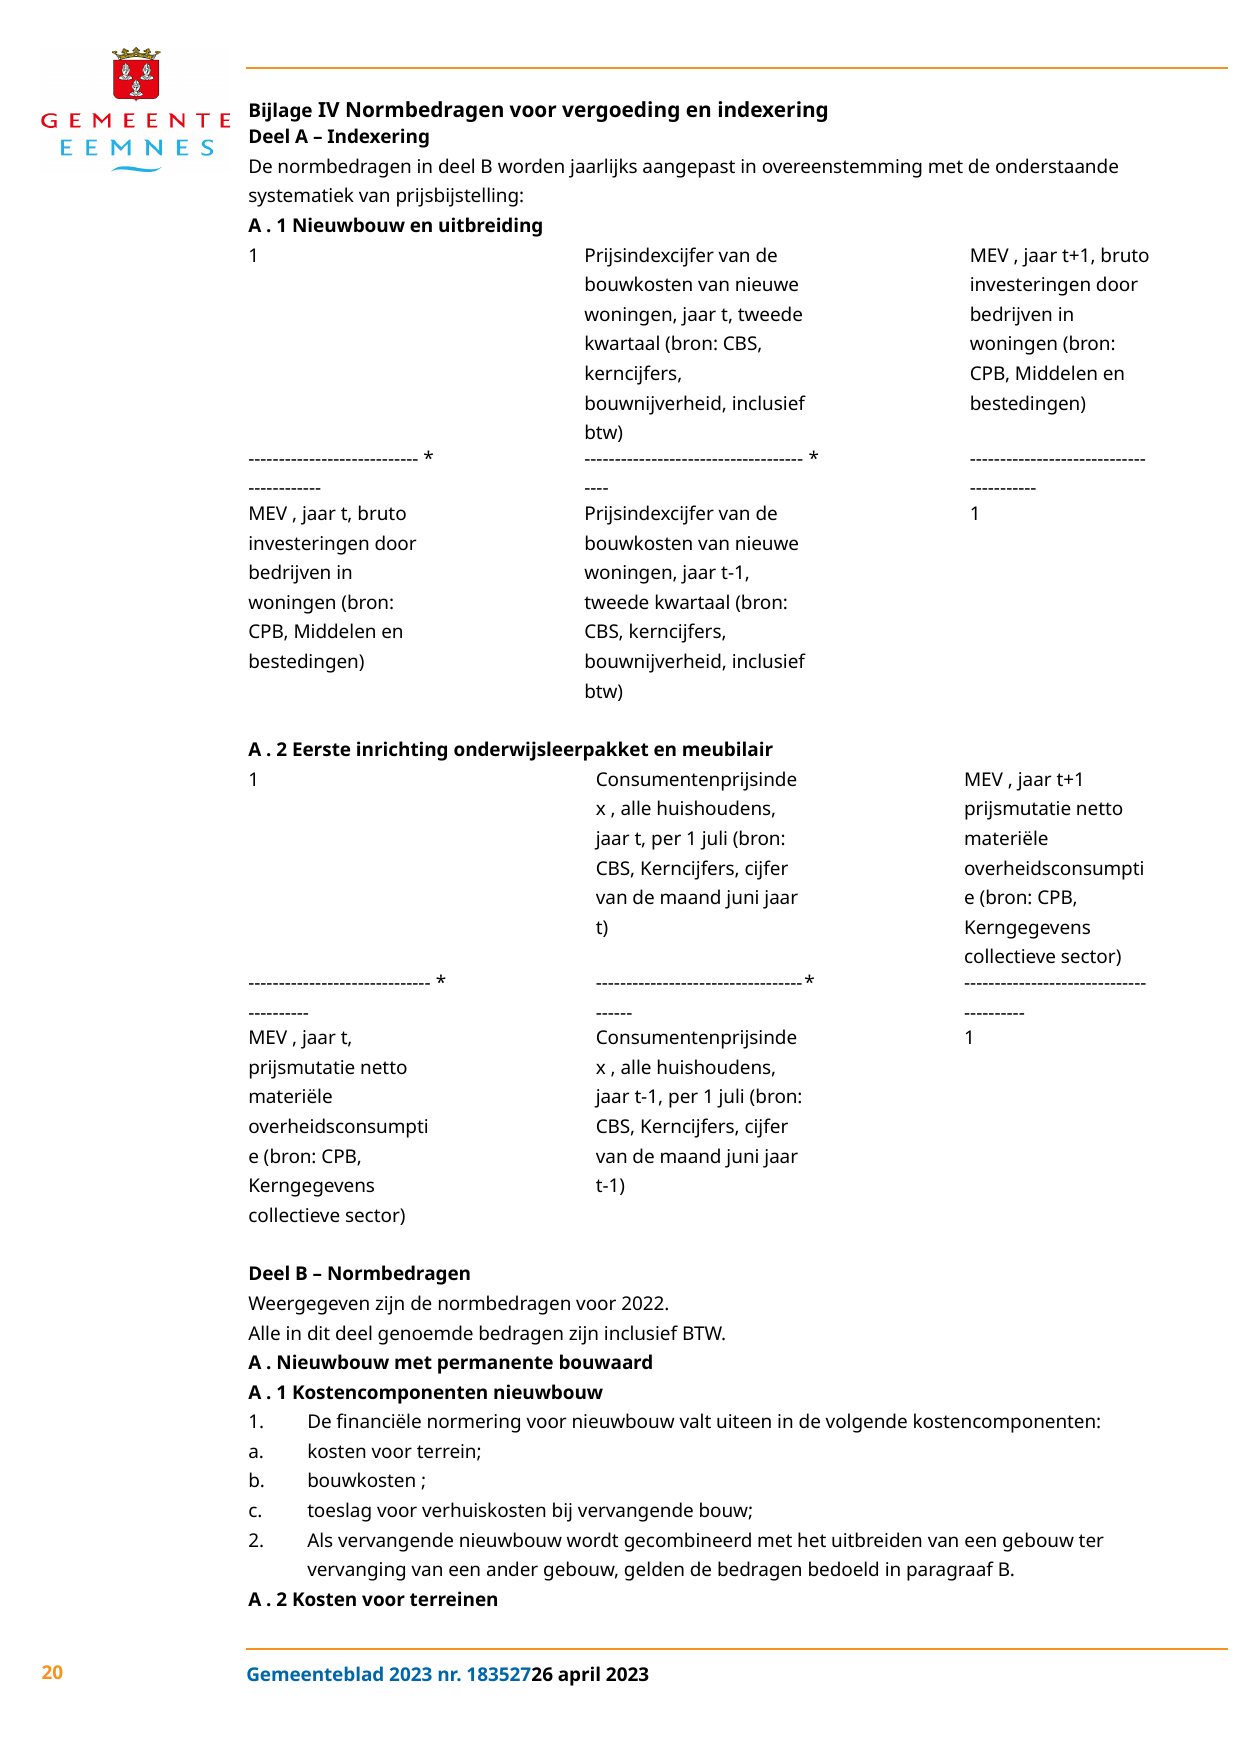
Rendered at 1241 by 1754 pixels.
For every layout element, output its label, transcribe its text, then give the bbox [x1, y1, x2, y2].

list Als vervangende nieuwbouw wordt gecombineerd met het uitbreiden van een gebouw ter vervanging van een ander gebouw, gelden de bedragen bedoeld in paragraaf B. [248, 1527, 1152, 1582]
table_cell 1 [970, 500, 1152, 703]
table_cell MEV , jaar t, bruto investeringen door bedrijven in woningen (bron: CPB, Middelen en bestedingen) [248, 500, 423, 703]
table_cell [436, 1025, 596, 1228]
table_cell * [423, 445, 584, 500]
text Weergegeven zijn de normbedragen voor 2022. [248, 1290, 1152, 1316]
table_cell ---------------------------------------- [248, 969, 436, 1024]
text Deel A – Indexering [248, 123, 1152, 149]
table_cell [808, 500, 969, 703]
table_cell * [436, 969, 596, 1024]
table_cell MEV , jaar t, prijsmutatie netto materiële overheidsconsumptie (bron: CPB, Kerngegevens collectieve sector) [248, 1025, 436, 1228]
table_cell [804, 1025, 964, 1228]
table_header Consumentenprijsindex , alle huishoudens, jaar t, per 1 juli (bron: CBS, Kerncijfers, cijfer van de maand juni jaar t) [596, 766, 804, 969]
table_header Prijsindexcijfer van de bouwkosten van nieuwe woningen, jaar t, tweede kwartaal (bron: CBS, kerncijfers, bouwnijverheid, inclusief btw) [584, 242, 808, 445]
text A . 2 Eerste inrichting onderwijsleerpakket en meubilair [248, 736, 1152, 762]
list toeslag voor verhuiskosten bij vervangende bouw; [248, 1497, 1152, 1523]
table_cell * [804, 969, 964, 1024]
table_cell Consumentenprijsindex , alle huishoudens, jaar t-1, per 1 juli (bron: CBS, Kerncijfers, cijfer van de maand juni jaar t-1) [596, 1025, 804, 1228]
table_cell Prijsindexcijfer van de bouwkosten van nieuwe woningen, jaar t-1, tweede kwartaal (bron: CBS, kerncijfers, bouwnijverheid, inclusief btw) [584, 500, 808, 703]
table_cell ---------------------------------------- [970, 445, 1152, 500]
table_cell ---------------------------------------- [248, 445, 423, 500]
list kosten voor terrein; [248, 1438, 1152, 1464]
picture [41, 47, 231, 172]
table_header [808, 242, 969, 445]
table_header [436, 766, 596, 969]
table_cell ---------------------------------------- [584, 445, 808, 500]
text Alle in dit deel genoemde bedragen zijn inclusief BTW. [248, 1320, 1152, 1346]
text A . 1 Nieuwbouw en uitbreiding [248, 212, 1152, 238]
list De financiële normering voor nieuwbouw valt uiteen in de volgende kostencomponenten: [248, 1408, 1152, 1434]
table_header MEV , jaar t+1 prijsmutatie netto materiële overheidsconsumptie (bron: CPB, Kerngegevens collectieve sector) [964, 766, 1152, 969]
table_header [804, 766, 964, 969]
table_cell [423, 500, 584, 703]
text Deel B – Normbedragen [248, 1261, 1152, 1286]
table_header MEV , jaar t+1, bruto investeringen door bedrijven in woningen (bron: CPB, Middelen en bestedingen) [970, 242, 1152, 445]
table_header 1 [248, 766, 436, 969]
table_cell ---------------------------------------- [964, 969, 1152, 1024]
list bouwkosten ; [248, 1468, 1152, 1493]
table_header 1 [248, 242, 423, 445]
text De normbedragen in deel B worden jaarlijks aangepast in overeenstemming met de onderstaande systematiek van prijsbijstelling: [248, 153, 1152, 208]
table_header [423, 242, 584, 445]
table_cell 1 [964, 1025, 1152, 1228]
text A . 2 Kosten voor terreinen [248, 1586, 1152, 1612]
text Bijlage IV Normbedragen voor vergoeding en indexering [248, 95, 1152, 123]
text A . 1 Kostencomponenten nieuwbouw [248, 1379, 1152, 1405]
text A . Nieuwbouw met permanente bouwaard [248, 1349, 1152, 1375]
table_cell * [808, 445, 969, 500]
table_cell ---------------------------------------- [596, 969, 804, 1024]
